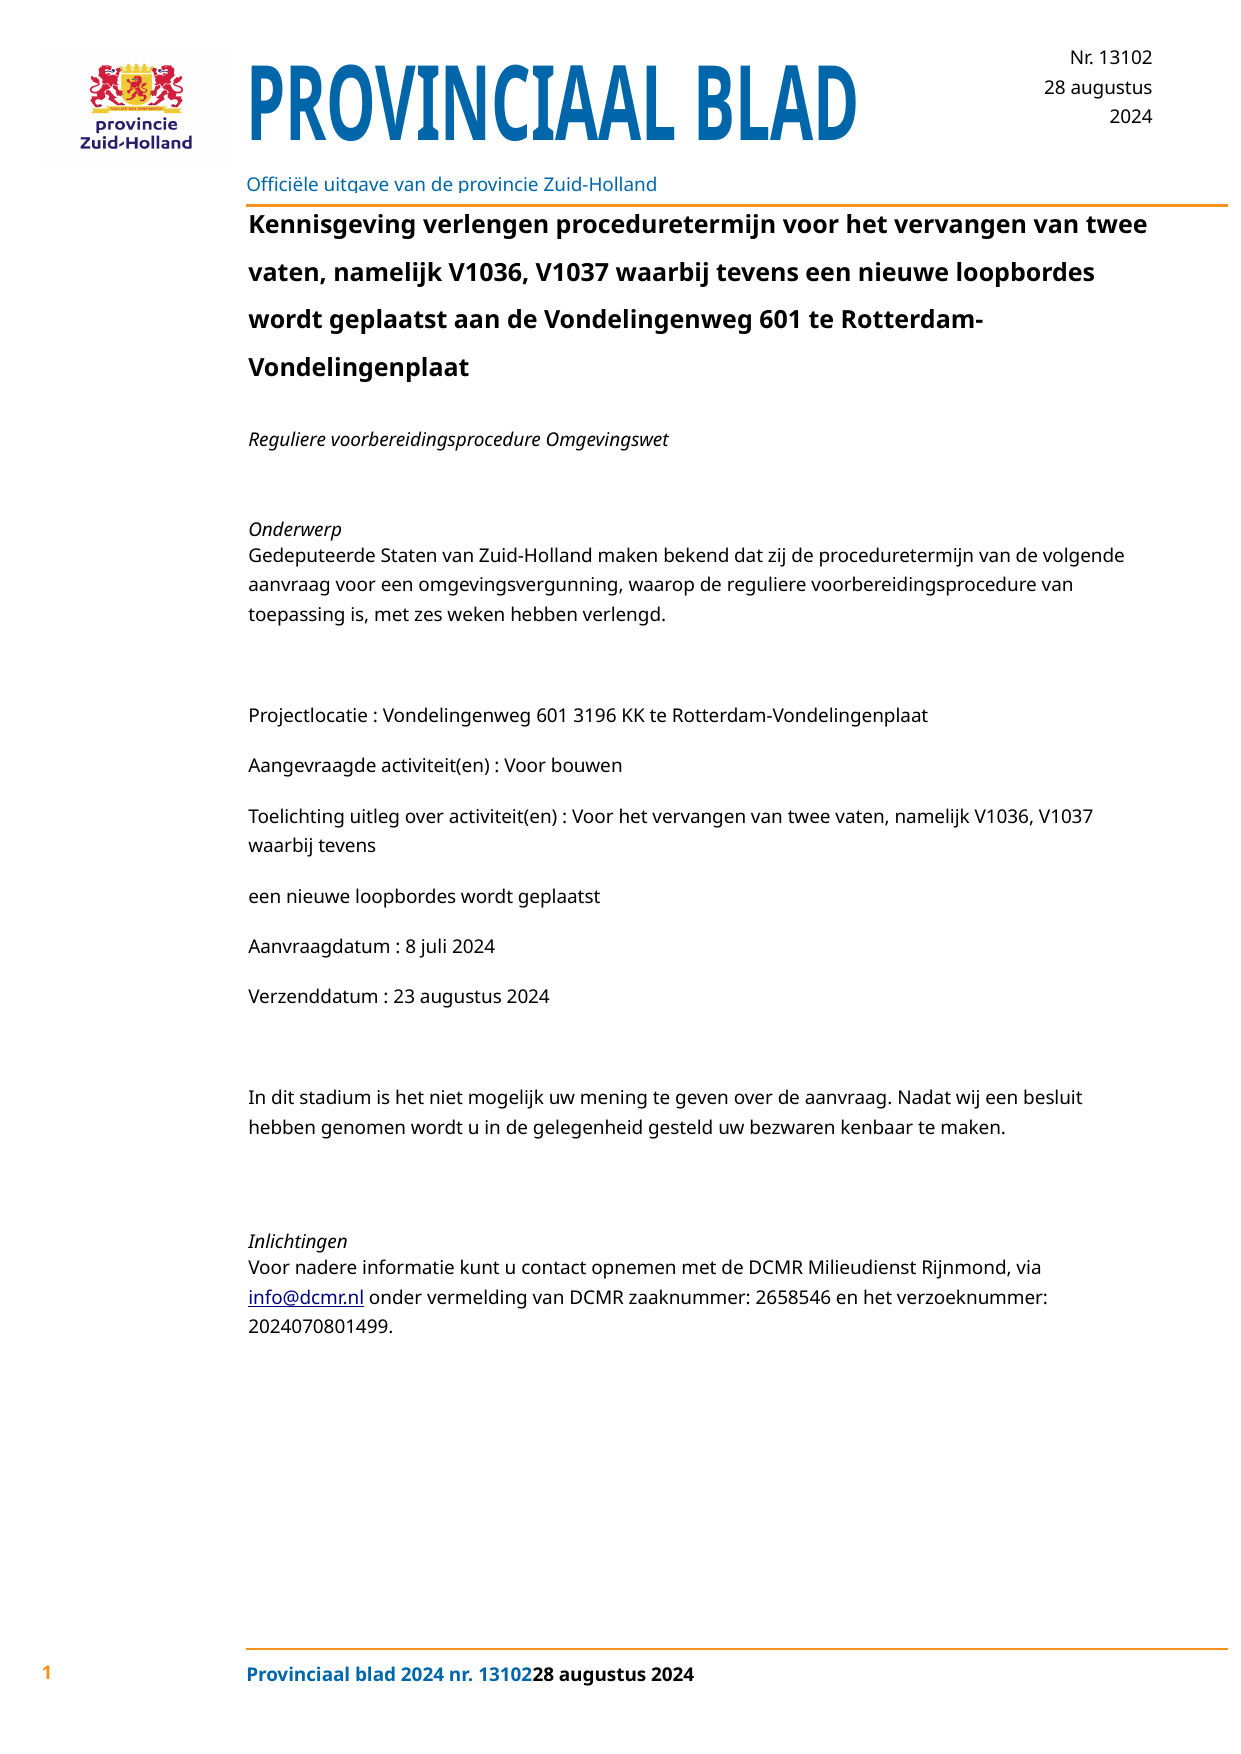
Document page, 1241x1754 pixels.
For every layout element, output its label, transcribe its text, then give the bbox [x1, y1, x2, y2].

picture [41, 47, 231, 172]
text Aanvraagdatum : 8 juli 2024 [248, 933, 1152, 959]
text Reguliere voorbereidingsprocedure Omgevingswet [248, 427, 1152, 452]
text Aangevraagde activiteit(en) : Voor bouwen [248, 752, 1152, 778]
text een nieuwe loopbordes wordt geplaatst [248, 883, 1152, 909]
text Projectlocatie : Vondelingenweg 601 3196 KK te Rotterdam-Vondelingenplaat [248, 702, 1152, 728]
text Toelichting uitleg over activiteit(en) : Voor het vervangen van twee vaten, namelijk V1036, V1037 waarbij tevens [248, 803, 1152, 858]
text Verzenddatum : 23 augustus 2024 [248, 984, 1152, 1009]
text In dit stadium is het niet mogelijk uw mening te geven over de aanvraag. Nadat wij een besluit hebben genomen wordt u in de gelegenheid gesteld uw bezwaren kenbaar te maken. [248, 1084, 1152, 1140]
text Gedeputeerde Staten van Zuid-Holland maken bekend dat zij de proceduretermijn van de volgende aanvraag voor een omgevingsvergunning, waarop de reguliere voorbereidingsprocedure van toepassing is, met zes weken hebben verlengd. [248, 542, 1152, 627]
text Voor nadere informatie kunt u contact opnemen met de DCMR Milieudienst Rijnmond, via info@dcmr.nl onder vermelding van DCMR zaaknummer: 2658546 en het verzoeknummer: 2024070801499. [248, 1254, 1152, 1339]
text Inlichtingen [248, 1228, 1152, 1254]
text Kennisgeving verlengen proceduretermijn voor het vervangen van twee vaten, namelijk V1036, V1037 waarbij tevens een nieuwe loopbordes wordt geplaatst aan de Vondelingenweg 601 te Rotterdam-Vondelingenplaat [248, 207, 1152, 384]
text Onderwerp [248, 516, 1152, 542]
